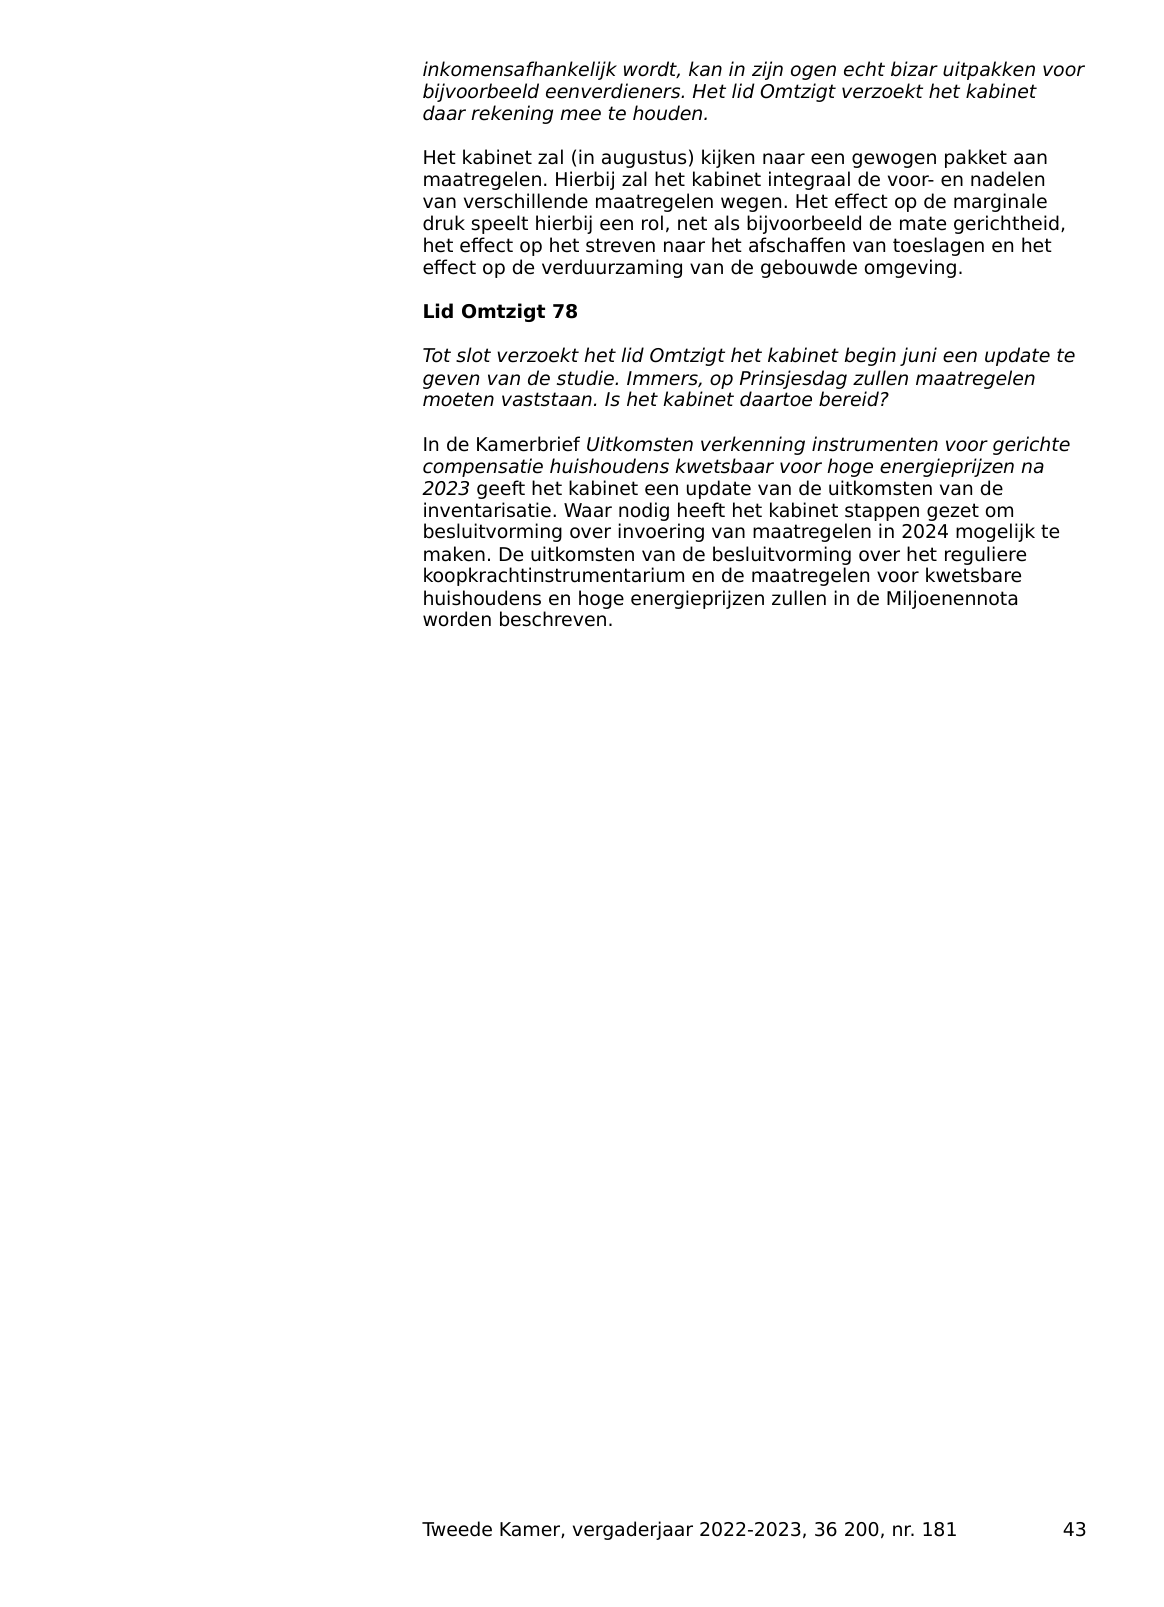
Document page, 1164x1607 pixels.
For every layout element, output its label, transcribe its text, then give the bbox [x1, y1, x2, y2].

text In de Kamerbrief Uitkomsten verkenning instrumenten voor gerichte compensatie huishoudens kwetsbaar voor hoge energieprijzen na 2023 geeft het kabinet een update van de uitkomsten van de inventarisatie. Waar nodig heeft het kabinet stappen gezet om besluitvorming over invoering van maatregelen in 2024 mogelijk te maken. De uitkomsten van de besluitvorming over het reguliere koopkrachtinstrumentarium en de maatregelen voor kwetsbare huishoudens en hoge energieprijzen zullen in de Miljoenennota worden beschreven. [422, 433, 1087, 631]
text Tot slot verzoekt het lid Omtzigt het kabinet begin juni een update te geven van de studie. Immers, op Prinsjesdag zullen maatregelen moeten vaststaan. Is het kabinet daartoe bereid? [422, 345, 1087, 411]
text Het kabinet zal (in augustus) kijken naar een gewogen pakket aan maatregelen. Hierbij zal het kabinet integraal de voor- en nadelen van verschillende maatregelen wegen. Het effect op de marginale druk speelt hierbij een rol, net als bijvoorbeeld de mate gerichtheid, het effect op het streven naar het afschaffen van toeslagen en het effect op de verduurzaming van de gebouwde omgeving. [422, 147, 1087, 279]
subtitle Lid Omtzigt 78 [422, 301, 1087, 323]
text inkomensafhankelijk wordt, kan in zijn ogen echt bizar uitpakken voor bijvoorbeeld eenverdieners. Het lid Omtzigt verzoekt het kabinet daar rekening mee te houden. [422, 59, 1087, 125]
